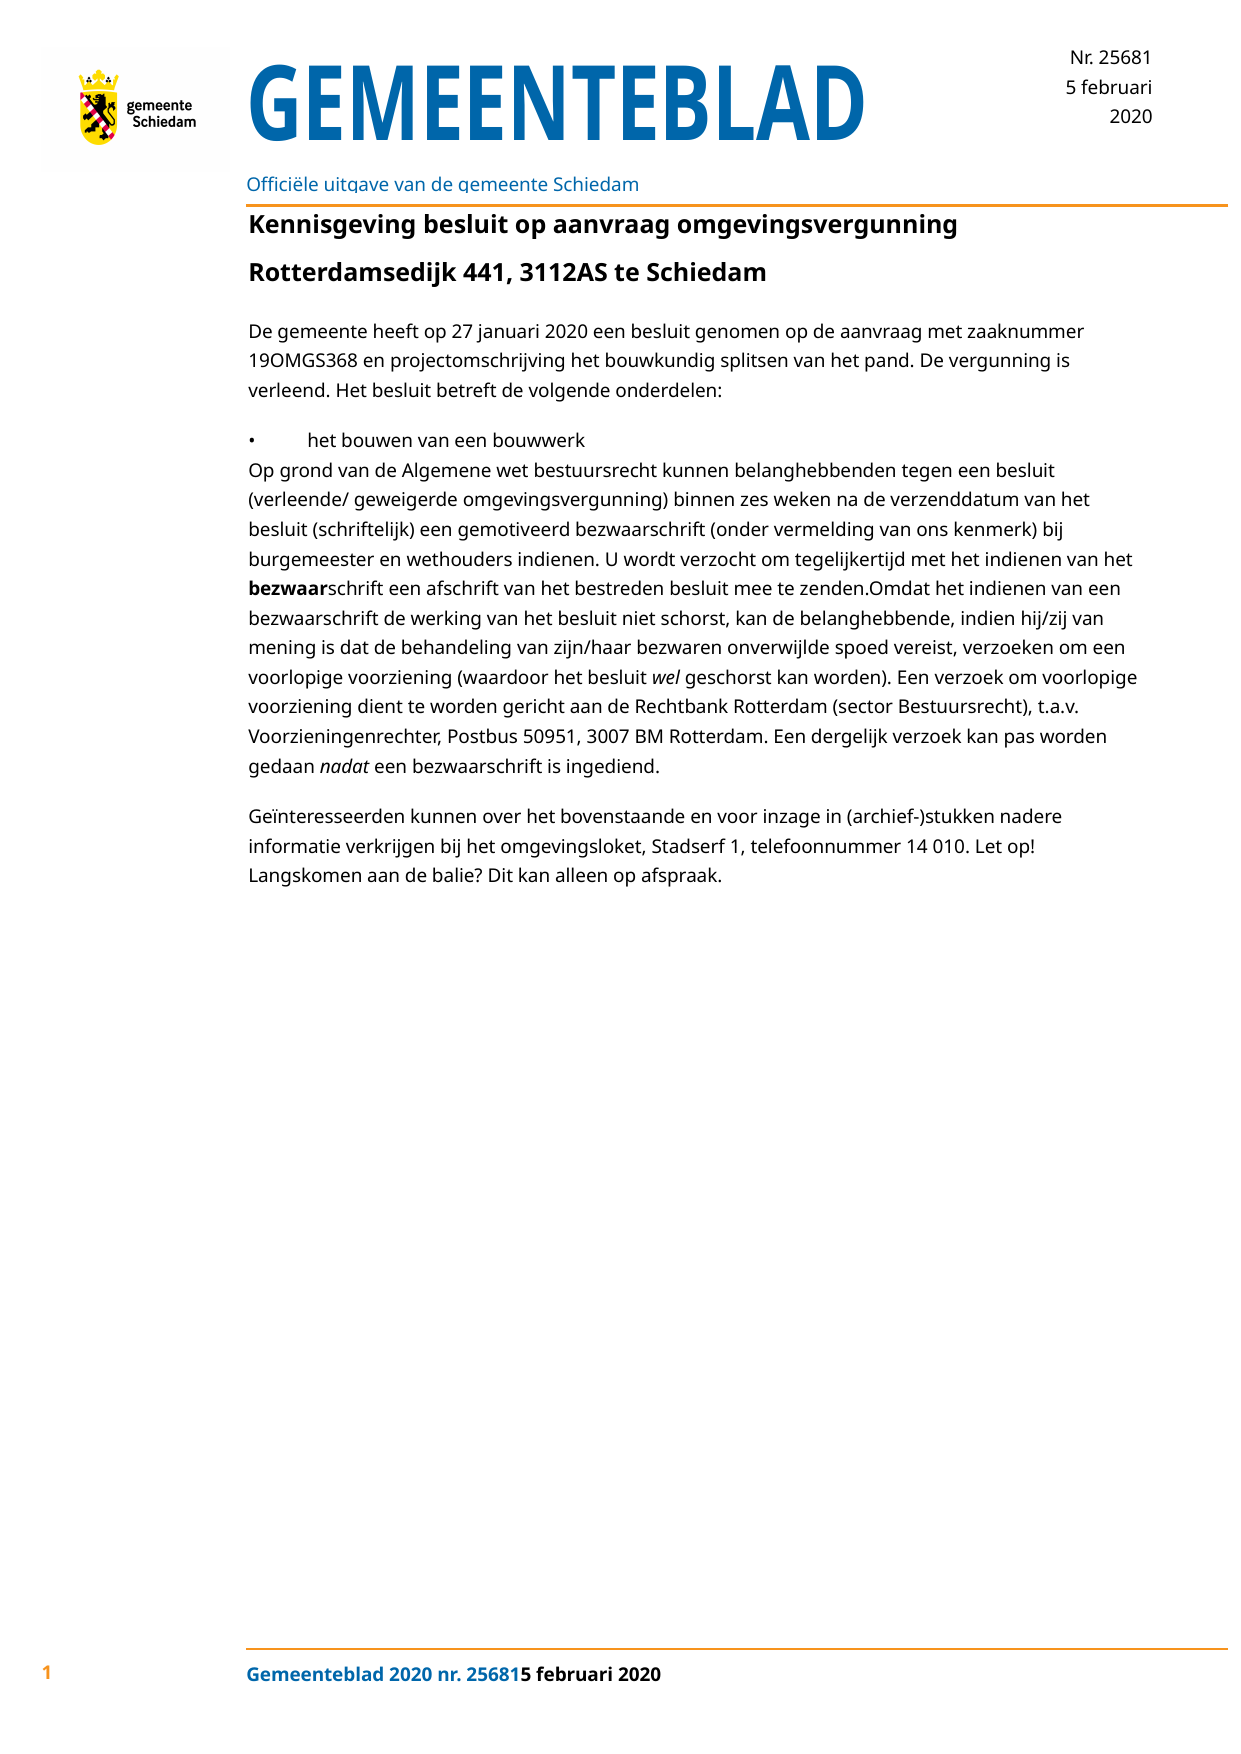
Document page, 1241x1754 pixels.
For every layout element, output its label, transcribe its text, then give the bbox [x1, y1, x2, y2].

text Geïnteresseerden kunnen over het bovenstaande en voor inzage in (archief-)stukken nadere informatie verkrijgen bij het omgevingsloket, Stadserf 1, telefoonnummer 14 010. Let op! Langskomen aan de balie? Dit kan alleen op afspraak. [248, 803, 1152, 888]
text Kennisgeving besluit op aanvraag omgevingsvergunning Rotterdamsedijk 441, 3112AS te Schiedam [248, 207, 1152, 288]
text Op grond van de Algemene wet bestuursrecht kunnen belanghebbenden tegen een besluit (verleende/ geweigerde omgevingsvergunning) binnen zes weken na de verzenddatum van het besluit (schriftelijk) een gemotiveerd bezwaarschrift (onder vermelding van ons kenmerk) bij burgemeester en wethouders indienen. U wordt verzocht om tegelijkertijd met het indienen van het bezwaarschrift een afschrift van het bestreden besluit mee te zenden.Omdat het indienen van een bezwaarschrift de werking van het besluit niet schorst, kan de belanghebbende, indien hij/zij van mening is dat de behandeling van zijn/haar bezwaren onverwijlde spoed vereist, verzoeken om een voorlopige voorziening (waardoor het besluit wel geschorst kan worden). Een verzoek om voorlopige voorziening dient te worden gericht aan de Rechtbank Rotterdam (sector Bestuursrecht), t.a.v. Voorzieningenrechter, Postbus 50951, 3007 BM Rotterdam. Een dergelijk verzoek kan pas worden gedaan nadat een bezwaarschrift is ingediend. [248, 457, 1152, 779]
picture [41, 47, 231, 172]
list het bouwen van een bouwwerk [248, 427, 1152, 453]
text De gemeente heeft op 27 januari 2020 een besluit genomen op de aanvraag met zaaknummer 19OMGS368 en projectomschrijving het bouwkundig splitsen van het pand. De vergunning is verleend. Het besluit betreft de volgende onderdelen: [248, 318, 1152, 403]
